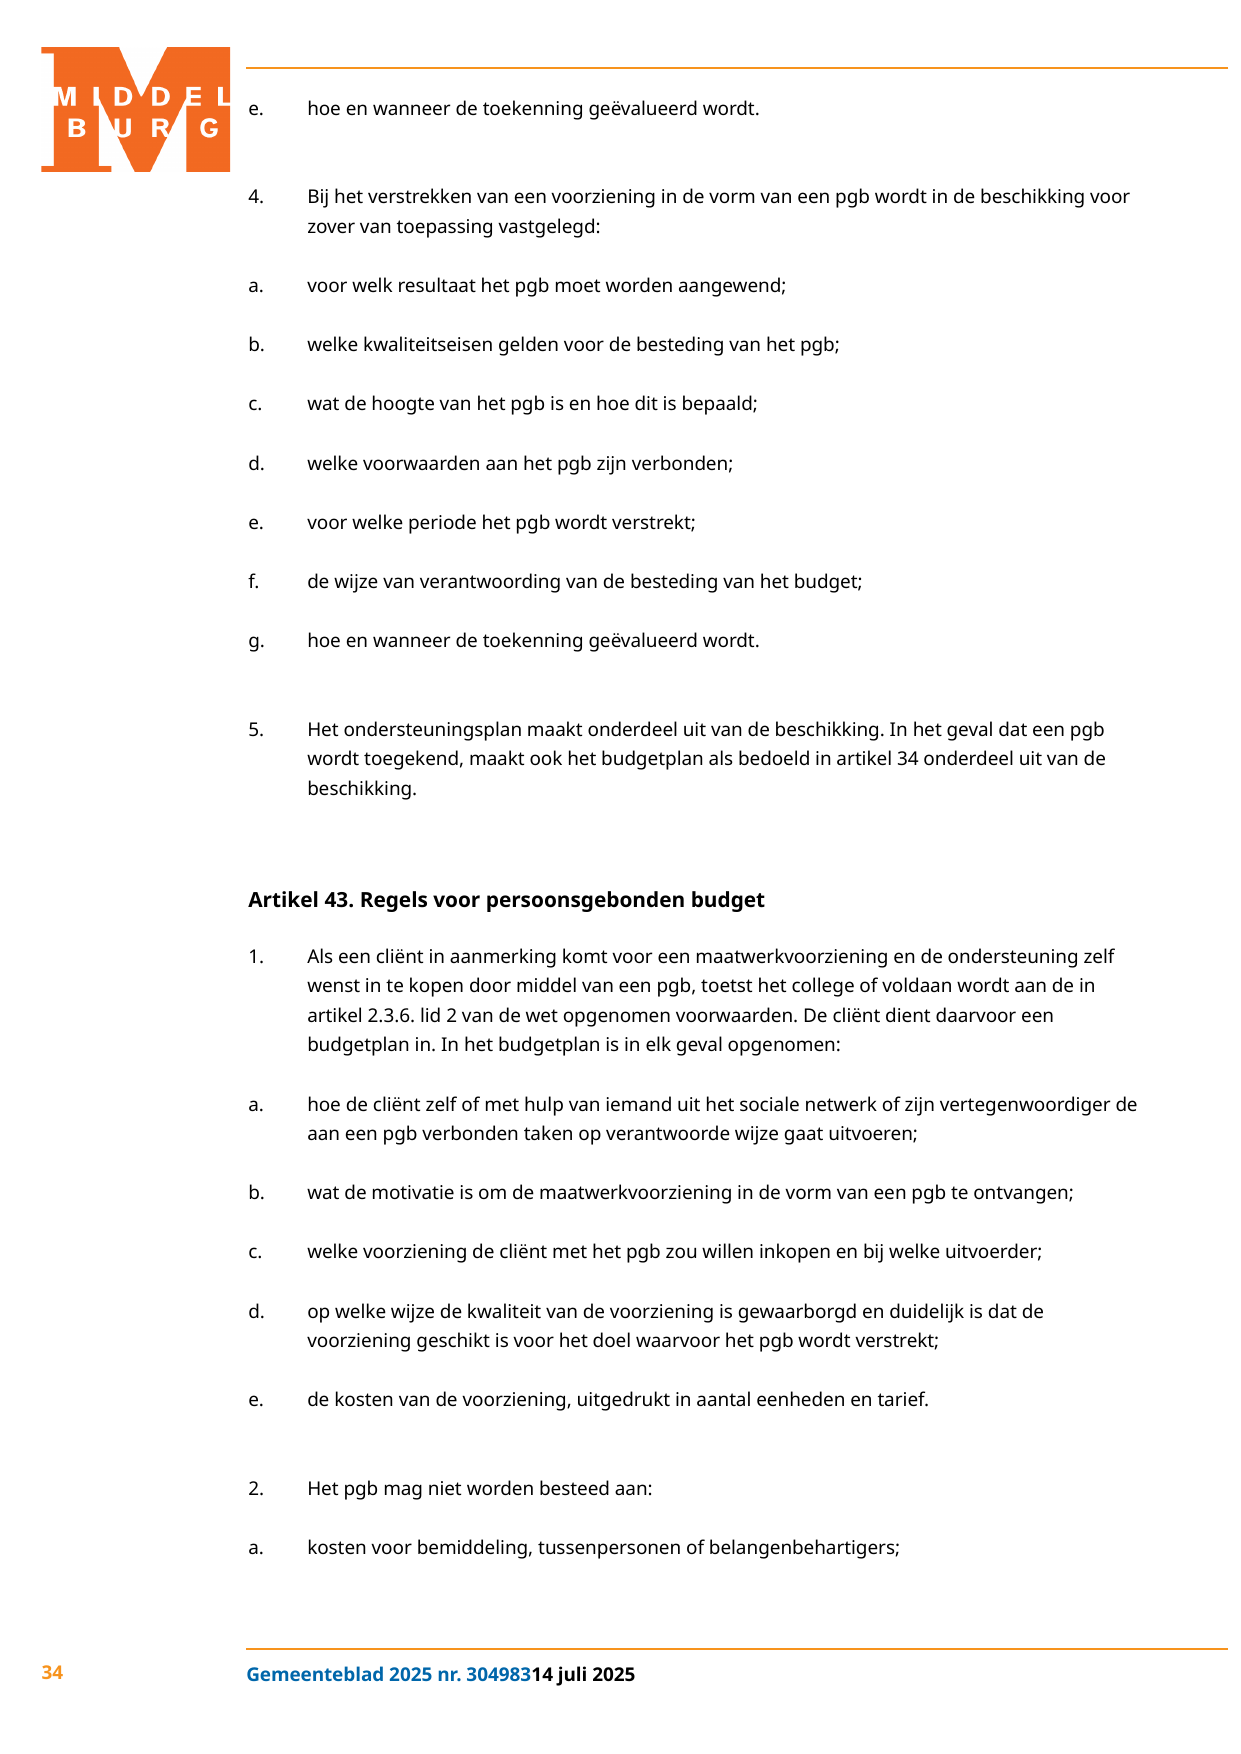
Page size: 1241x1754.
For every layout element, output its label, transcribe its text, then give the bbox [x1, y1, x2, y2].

list hoe en wanneer de toekenning geëvalueerd wordt. [248, 627, 1152, 653]
list voor welk resultaat het pgb moet worden aangewend; [248, 272, 1152, 298]
list welke voorziening de cliënt met het pgb zou willen inkopen en bij welke uitvoerder; [248, 1239, 1152, 1264]
list kosten voor bemiddeling, tussenpersonen of belangenbehartigers; [248, 1534, 1152, 1560]
list de wijze van verantwoording van de besteding van het budget; [248, 568, 1152, 594]
text Artikel 43. Regels voor persoonsgebonden budget [248, 885, 1152, 913]
list welke voorwaarden aan het pgb zijn verbonden; [248, 450, 1152, 476]
list hoe en wanneer de toekenning geëvalueerd wordt. [248, 95, 1152, 121]
list Als een cliënt in aanmerking komt voor een maatwerkvoorziening en de ondersteuning zelf wenst in te kopen door middel van een pgb, toetst het college of voldaan wordt aan de in artikel 2.3.6. lid 2 van de wet opgenomen voorwaarden. De cliënt dient daarvoor een budgetplan in. In het budgetplan is in elk geval opgenomen: [248, 943, 1152, 1057]
list de kosten van de voorziening, uitgedrukt in aantal eenheden en tarief. [248, 1387, 1152, 1412]
list wat de hoogte van het pgb is en hoe dit is bepaald; [248, 391, 1152, 416]
list hoe de cliënt zelf of met hulp van iemand uit het sociale netwerk of zijn vertegenwoordiger de aan een pgb verbonden taken op verantwoorde wijze gaat uitvoeren; [248, 1091, 1152, 1146]
list voor welke periode het pgb wordt verstrekt; [248, 509, 1152, 535]
list Het ondersteuningsplan maakt onderdeel uit van de beschikking. In het geval dat een pgb wordt toegekend, maakt ook het budgetplan als bedoeld in artikel 34 onderdeel uit van de beschikking. [248, 716, 1152, 801]
list op welke wijze de kwaliteit van de voorziening is gewaarborgd en duidelijk is dat de voorziening geschikt is voor het doel waarvoor het pgb wordt verstrekt; [248, 1298, 1152, 1353]
list welke kwaliteitseisen gelden voor de besteding van het pgb; [248, 331, 1152, 357]
list Het pgb mag niet worden besteed aan: [248, 1475, 1152, 1501]
list wat de motivatie is om de maatwerkvoorziening in de vorm van een pgb te ontvangen; [248, 1179, 1152, 1205]
picture [41, 47, 231, 172]
list Bij het verstrekken van een voorziening in de vorm van een pgb wordt in de beschikking voor zover van toepassing vastgelegd: [248, 183, 1152, 239]
